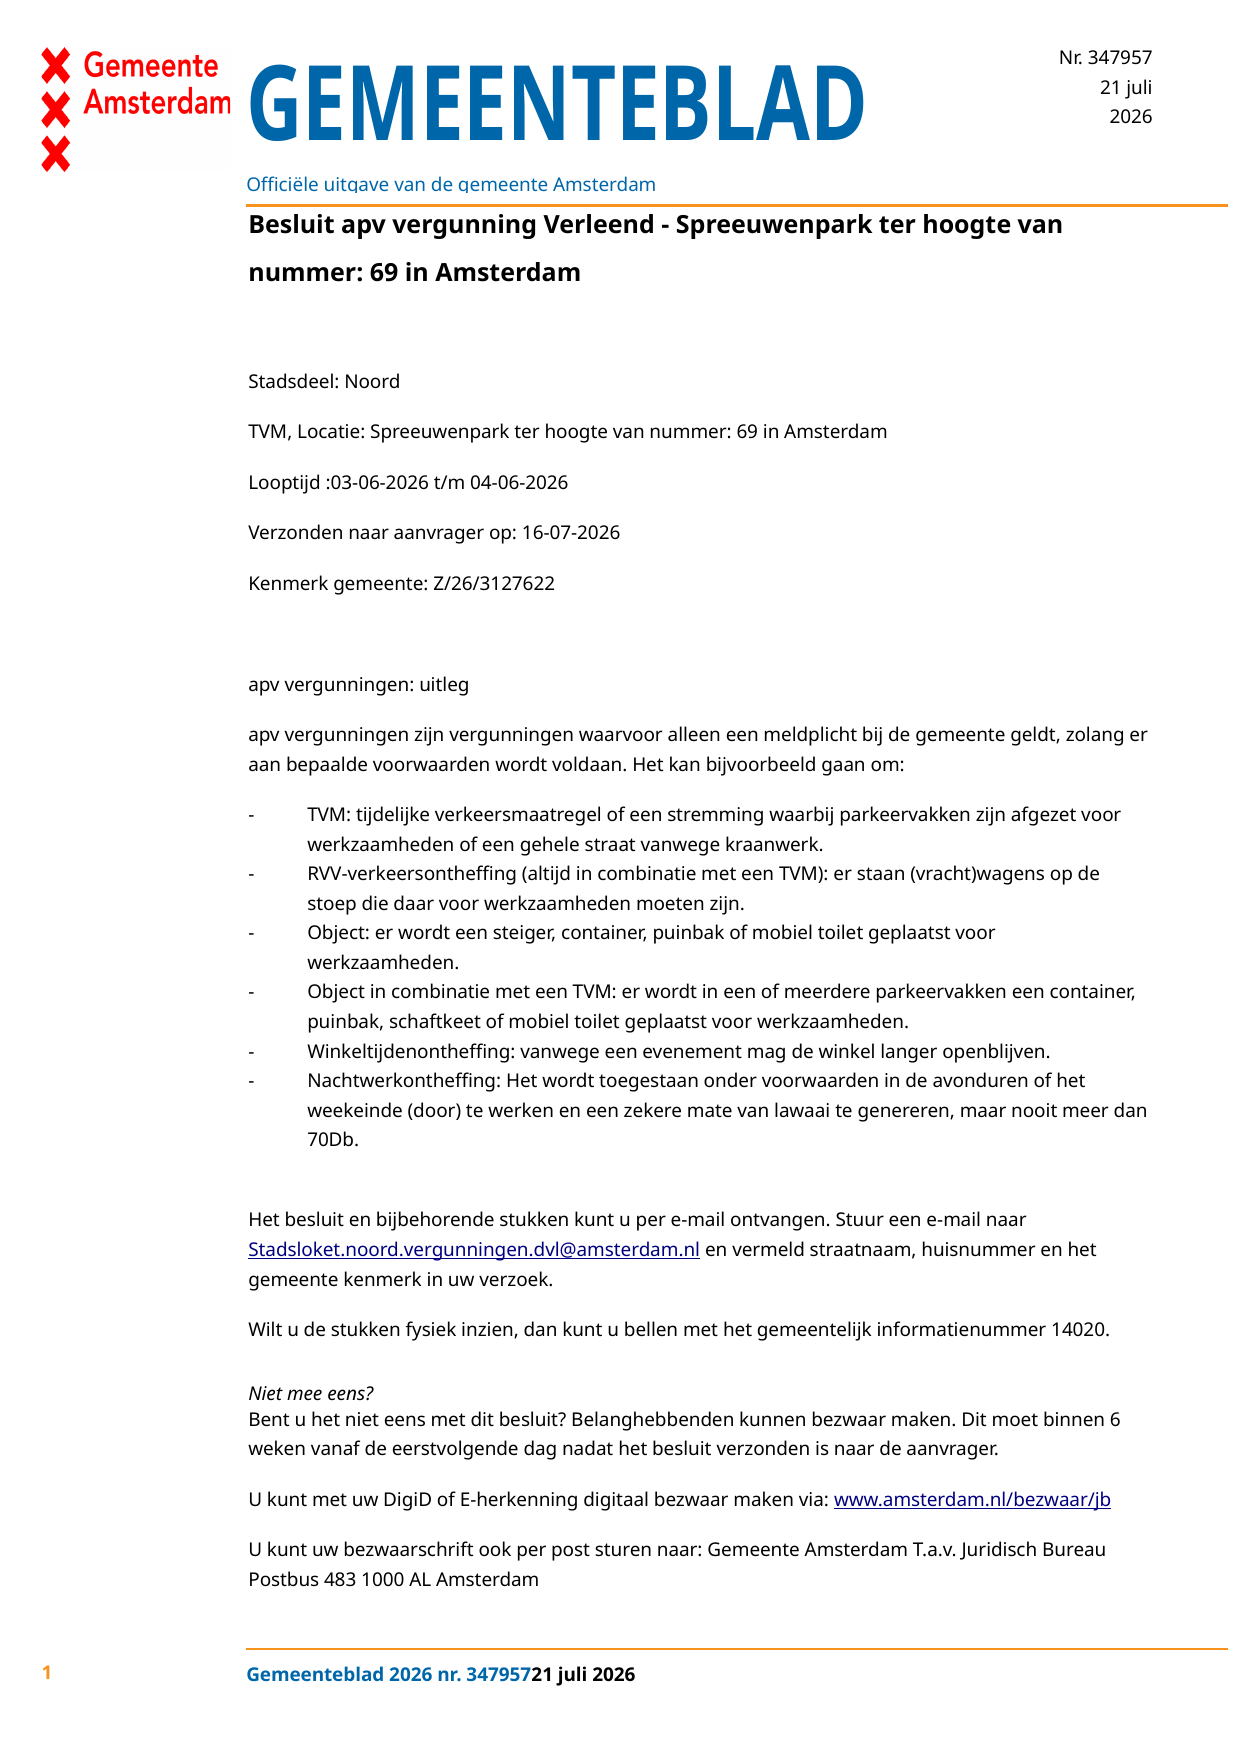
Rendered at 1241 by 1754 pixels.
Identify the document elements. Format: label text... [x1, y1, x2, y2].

picture [41, 47, 231, 172]
text Wilt u de stukken fysiek inzien, dan kunt u bellen met het gemeentelijk informatienummer 14020. [248, 1316, 1152, 1342]
text apv vergunningen zijn vergunningen waarvoor alleen een meldplicht bij de gemeente geldt, zolang er aan bepaalde voorwaarden wordt voldaan. Het kan bijvoorbeeld gaan om: [248, 721, 1152, 777]
text U kunt met uw DigiD of E-herkenning digitaal bezwaar maken via: www.amsterdam.nl/bezwaar/jb [248, 1486, 1152, 1512]
text Niet mee eens? [248, 1380, 1152, 1406]
list Winkeltijdenontheffing: vanwege een evenement mag de winkel langer openblijven. [248, 1038, 1152, 1064]
text Stadsdeel: Noord [248, 368, 1152, 394]
text Kenmerk gemeente: Z/26/3127622 [248, 570, 1152, 596]
text Het besluit en bijbehorende stukken kunt u per e-mail ontvangen. Stuur een e-mail naar Stadsloket.noord.vergunningen.dvl@amsterdam.nl en vermeld straatnaam, huisnummer en het gemeente kenmerk in uw verzoek. [248, 1207, 1152, 1292]
text U kunt uw bezwaarschrift ook per post sturen naar: Gemeente Amsterdam T.a.v. Juridisch Bureau Postbus 483 1000 AL Amsterdam [248, 1536, 1152, 1592]
list RVV-verkeersontheffing (altijd in combinatie met een TVM): er staan (vracht)wagens op de stoep die daar voor werkzaamheden moeten zijn. [248, 860, 1152, 916]
list TVM: tijdelijke verkeersmaatregel of een stremming waarbij parkeervakken zijn afgezet voor werkzaamheden of een gehele straat vanwege kraanwerk. [248, 801, 1152, 857]
list Nachtwerkontheffing: Het wordt toegestaan onder voorwaarden in de avonduren of het weekeinde (door) te werken en een zekere mate van lawaai te genereren, maar nooit meer dan 70Db. [248, 1067, 1152, 1152]
text TVM, Locatie: Spreeuwenpark ter hoogte van nummer: 69 in Amsterdam [248, 419, 1152, 444]
list Object: er wordt een steiger, container, puinbak of mobiel toilet geplaatst voor werkzaamheden. [248, 919, 1152, 975]
text Verzonden naar aanvrager op: 16-07-2026 [248, 519, 1152, 545]
text Besluit apv vergunning Verleend - Spreeuwenpark ter hoogte van nummer: 69 in Amsterdam [248, 207, 1152, 288]
text Looptijd :03-06-2026 t/m 04-06-2026 [248, 469, 1152, 495]
text apv vergunningen: uitleg [248, 671, 1152, 697]
text Bent u het niet eens met dit besluit? Belanghebbenden kunnen bezwaar maken. Dit moet binnen 6 weken vanaf de eerstvolgende dag nadat het besluit verzonden is naar de aanvrager. [248, 1406, 1152, 1461]
list Object in combinatie met een TVM: er wordt in een of meerdere parkeervakken een container, puinbak, schaftkeet of mobiel toilet geplaatst voor werkzaamheden. [248, 979, 1152, 1034]
